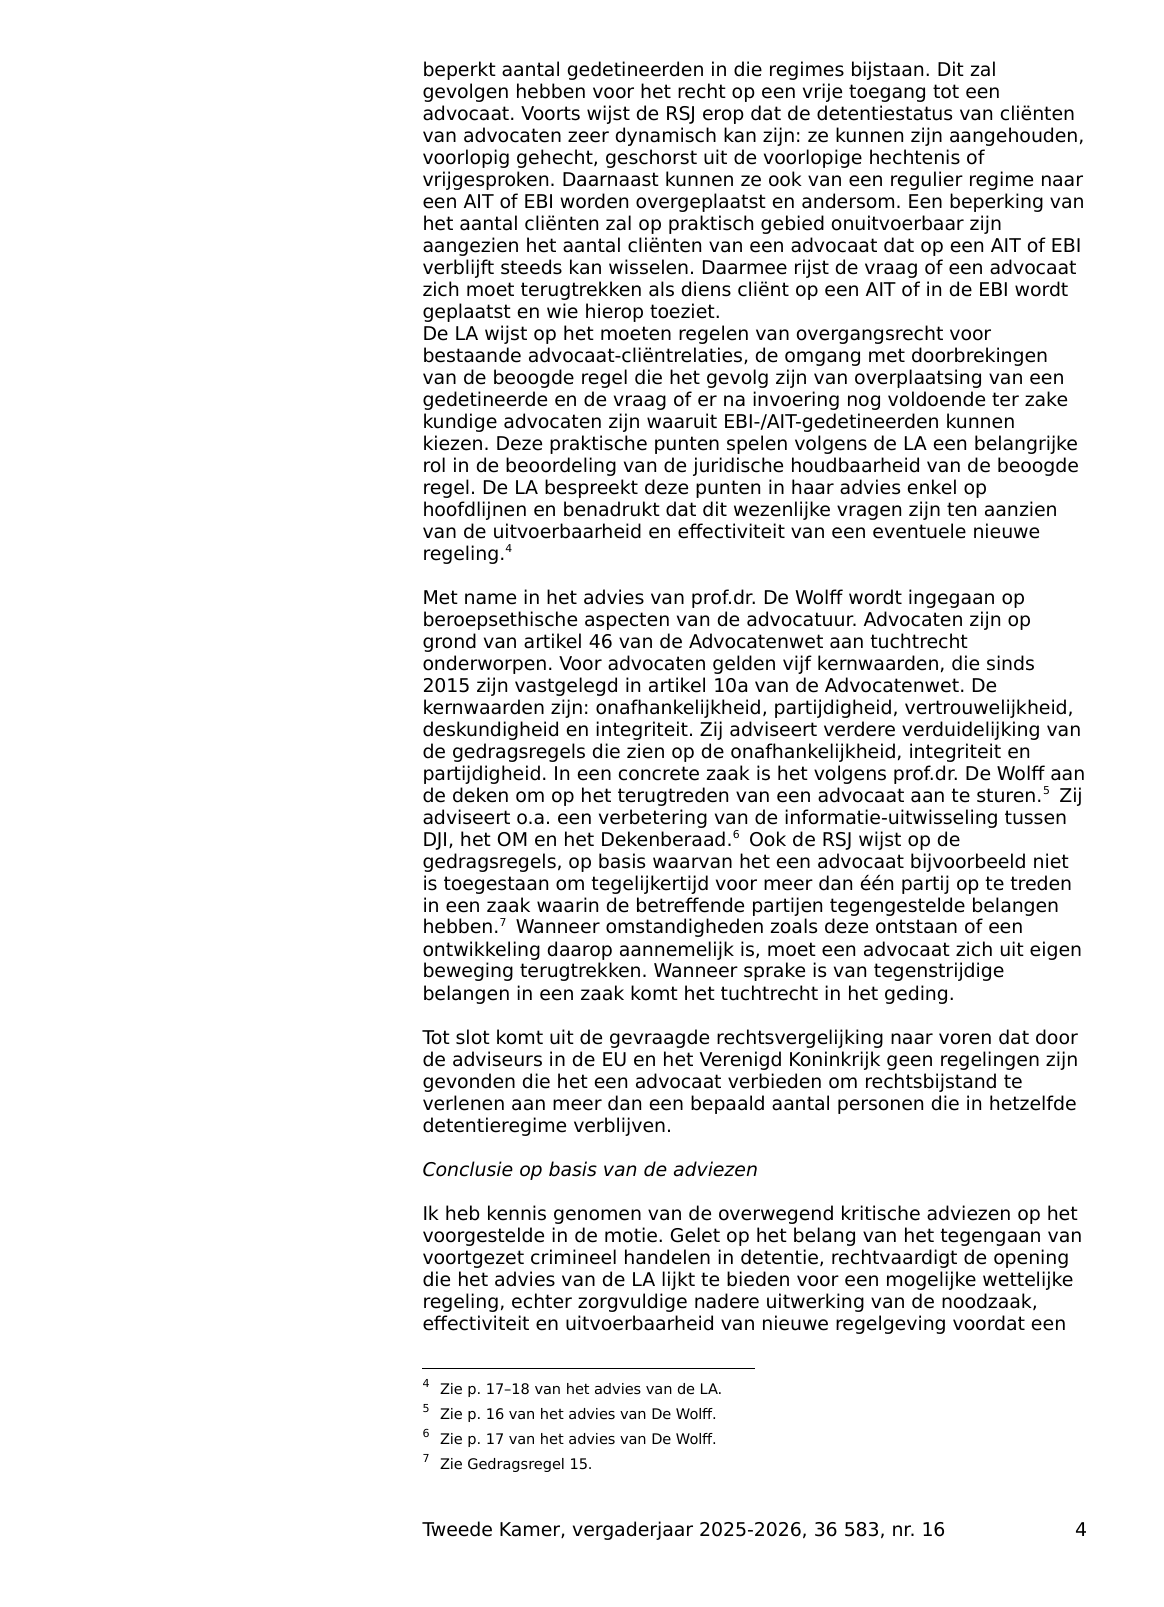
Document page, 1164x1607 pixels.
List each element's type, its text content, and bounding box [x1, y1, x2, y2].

text Zie p. 17–18 van het advies van de LA. [422, 1377, 1087, 1399]
text Tot slot komt uit de gevraagde rechtsvergelijking naar voren dat door de adviseurs in de EU en het Verenigd Koninkrijk geen regelingen zijn gevonden die het een advocaat verbieden om rechtsbijstand te verlenen aan meer dan een bepaald aantal personen die in hetzelfde detentieregime verblijven. [422, 1027, 1087, 1136]
text beperkt aantal gedetineerden in die regimes bijstaan. Dit zal gevolgen hebben voor het recht op een vrije toegang tot een advocaat. Voorts wijst de RSJ erop dat de detentiestatus van cliënten van advocaten zeer dynamisch kan zijn: ze kunnen zijn aangehouden, voorlopig gehecht, geschorst uit de voorlopige hechtenis of vrijgesproken. Daarnaast kunnen ze ook van een regulier regime naar een AIT of EBI worden overgeplaatst en andersom. Een beperking van het aantal cliënten zal op praktisch gebied onuitvoerbaar zijn aangezien het aantal cliënten van een advocaat dat op een AIT of EBI verblijft steeds kan wisselen. Daarmee rijst de vraag of een advocaat zich moet terugtrekken als diens cliënt op een AIT of in de EBI wordt geplaatst en wie hierop toeziet. [422, 59, 1087, 323]
text Ik heb kennis genomen van de overwegend kritische adviezen op het voorgestelde in de motie. Gelet op het belang van het tegengaan van voortgezet crimineel handelen in detentie, rechtvaardigt de opening die het advies van de LA lijkt te bieden voor een mogelijke wettelijke regeling, echter zorgvuldige nadere uitwerking van de noodzaak, effectiviteit en uitvoerbaarheid van nieuwe regelgeving voordat een [422, 1203, 1087, 1335]
subtitle Conclusie op basis van de adviezen [422, 1159, 1087, 1181]
text Zie Gedragsregel 15. [422, 1452, 1087, 1474]
text Zie p. 17 van het advies van De Wolff. [422, 1427, 1087, 1449]
text De LA wijst op het moeten regelen van overgangsrecht voor bestaande advocaat-cliëntrelaties, de omgang met doorbrekingen van de beoogde regel die het gevolg zijn van overplaatsing van een gedetineerde en de vraag of er na invoering nog voldoende ter zake kundige advocaten zijn waaruit EBI-/AIT-gedetineerden kunnen kiezen. Deze praktische punten spelen volgens de LA een belangrijke rol in de beoordeling van de juridische houdbaarheid van de beoogde regel. De LA bespreekt deze punten in haar advies enkel op hoofdlijnen en benadrukt dat dit wezenlijke vragen zijn ten aanzien van de uitvoerbaarheid en effectiviteit van een eventuele nieuwe regeling. [422, 323, 1087, 564]
text Zie p. 16 van het advies van De Wolff. [422, 1402, 1087, 1424]
text Met name in het advies van prof.dr. De Wolff wordt ingegaan op beroepsethische aspecten van de advocatuur. Advocaten zijn op grond van artikel 46 van de Advocatenwet aan tuchtrecht onderworpen. Voor advocaten gelden vijf kernwaarden, die sinds 2015 zijn vastgelegd in artikel 10a van de Advocatenwet. De kernwaarden zijn: onafhankelijkheid, partijdigheid, vertrouwelijkheid, deskundigheid en integriteit. Zij adviseert verdere verduidelijking van de gedragsregels die zien op de onafhankelijkheid, integriteit en partijdigheid. In een concrete zaak is het volgens prof.dr. De Wolff aan de deken om op het terugtreden van een advocaat aan te sturen. Zij adviseert o.a. een verbetering van de informatie-uitwisseling tussen DJI, het OM en het Dekenberaad. Ook de RSJ wijst op de gedragsregels, op basis waarvan het een advocaat bijvoorbeeld niet is toegestaan om tegelijkertijd voor meer dan één partij op te treden in een zaak waarin de betreffende partijen tegengestelde belangen hebben. Wanneer omstandigheden zoals deze ontstaan of een ontwikkeling daarop aannemelijk is, moet een advocaat zich uit eigen beweging terugtrekken. Wanneer sprake is van tegenstrijdige belangen in een zaak komt het tuchtrecht in het geding. [422, 587, 1087, 1004]
